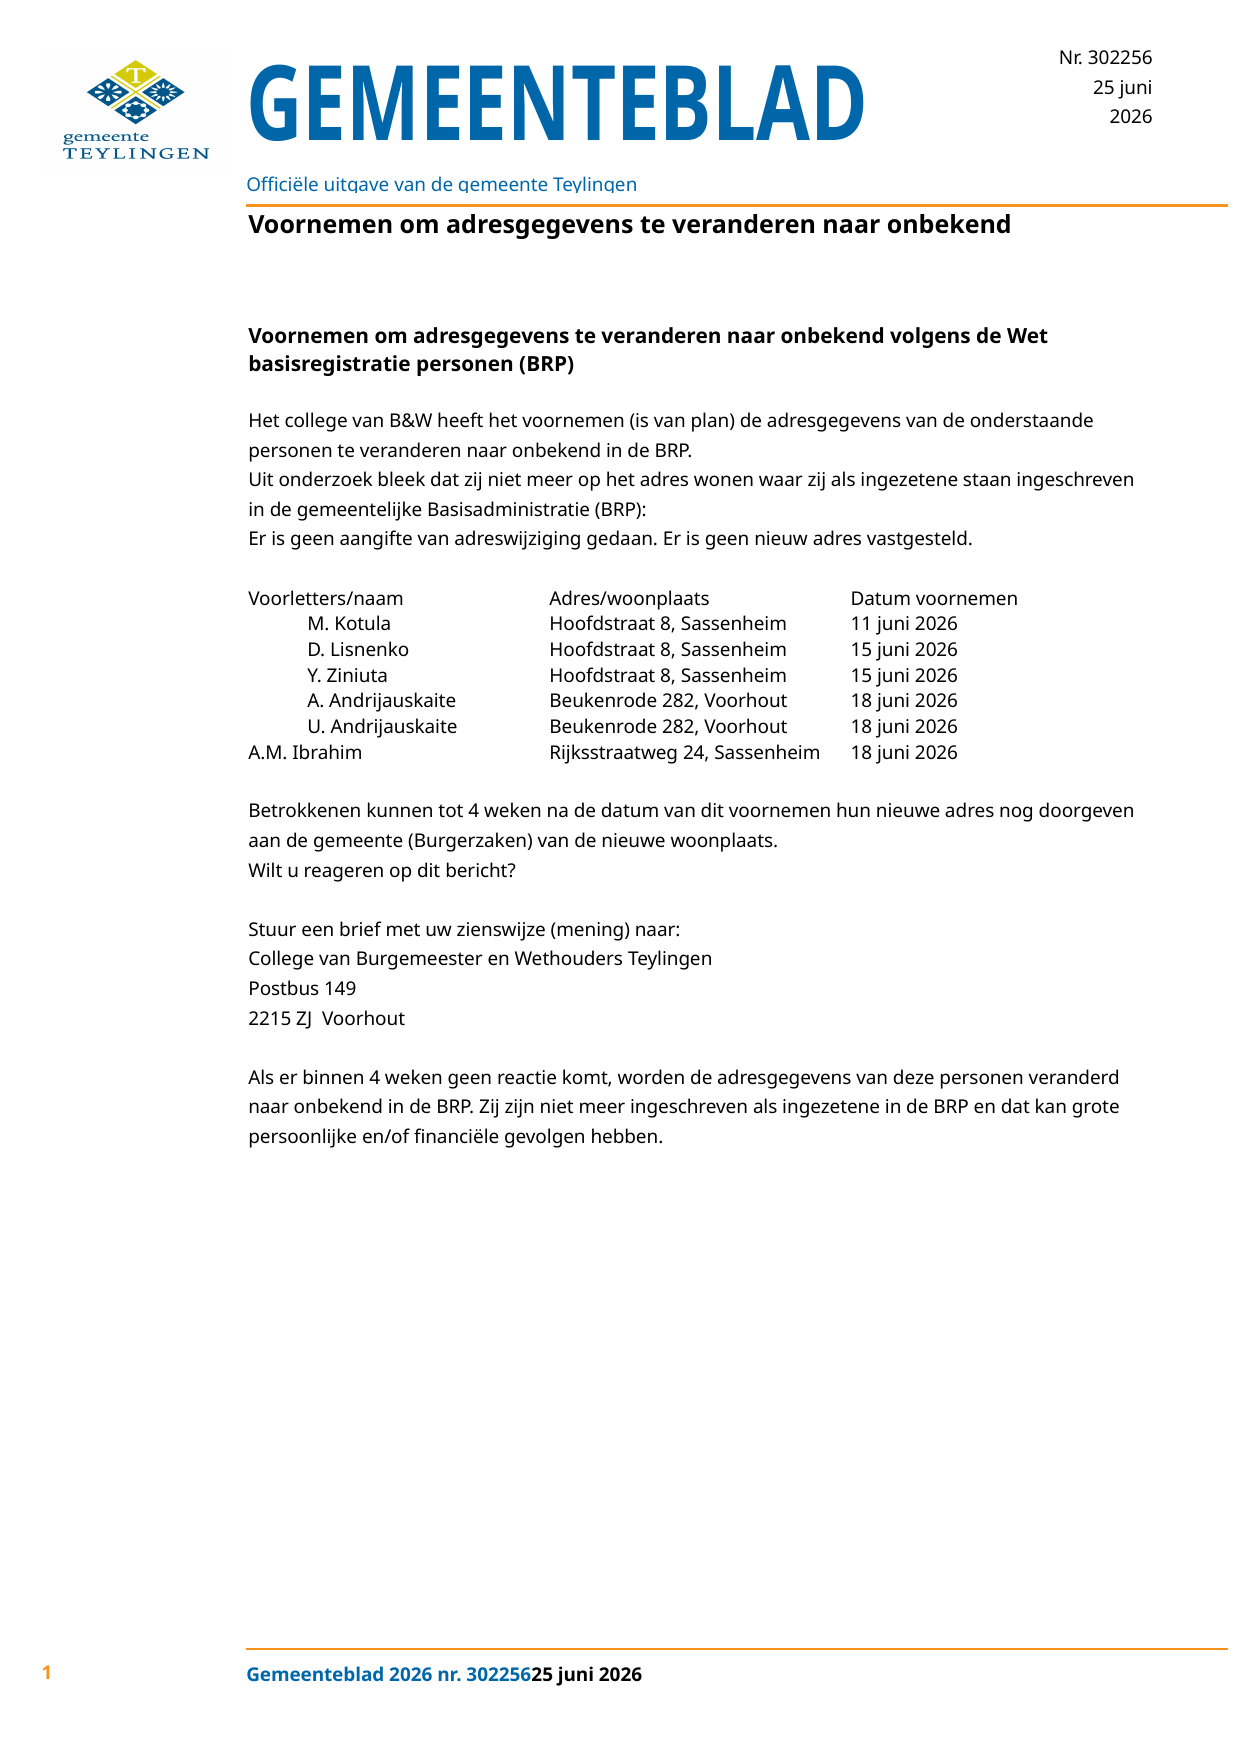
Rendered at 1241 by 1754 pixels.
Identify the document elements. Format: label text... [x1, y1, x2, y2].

table_cell 11 juni 2026 [850, 611, 1152, 636]
table_cell Hoofdstraat 8, Sassenheim [549, 611, 850, 636]
table_cell 18 juni 2026 [850, 714, 1152, 739]
table_cell A. Andrijauskaite [248, 688, 549, 713]
text Er is geen aangifte van adreswijziging gedaan. Er is geen nieuw adres vastgesteld. [248, 526, 1152, 551]
text Stuur een brief met uw zienswijze (mening) naar: [248, 916, 1152, 942]
table_cell Beukenrode 282, Voorhout [549, 714, 850, 739]
text ​​Postbus 149​ [248, 975, 1152, 1001]
table_header Datum voornemen [850, 585, 1152, 611]
table_cell D. Lisnenko [248, 636, 549, 662]
table_cell 18 juni 2026 [850, 688, 1152, 713]
table_header Voorletters/naam [248, 585, 549, 611]
text Het college van B&W heeft het voornemen (is van plan) de adresgegevens van de onderstaande personen te veranderen naar onbekend in de BRP. [248, 407, 1152, 462]
text Wilt u reageren op dit bericht? [248, 857, 1152, 883]
table_cell M. Kotula [248, 611, 549, 636]
text ​​2215 ZJ ​ ​Voorhout​ [248, 1005, 1152, 1031]
text Betrokkenen kunnen tot 4 weken na de datum van dit voornemen hun nieuwe adres nog doorgeven aan de gemeente (Burgerzaken) van de nieuwe woonplaats. [248, 798, 1152, 853]
table_cell Beukenrode 282, Voorhout [549, 688, 850, 713]
table_cell Rijksstraatweg 24, Sassenheim [549, 739, 850, 765]
table_cell 15 juni 2026 [850, 662, 1152, 688]
table_cell Hoofdstraat 8, Sassenheim [549, 662, 850, 688]
table_cell 15 juni 2026 [850, 636, 1152, 662]
text Voornemen om adresgegevens te veranderen naar onbekend volgens de Wet basisregistratie personen (BRP) [248, 321, 1152, 378]
table_cell A.M. Ibrahim [248, 739, 549, 765]
text Als er binnen 4 weken geen reactie komt, worden de adresgegevens van deze personen veranderd naar onbekend in de BRP. Zij zijn niet meer ingeschreven als ingezetene in de BRP en dat kan grote persoonlijke en/of financiële gevolgen hebben. [248, 1064, 1152, 1149]
table_header Adres/woonplaats [549, 585, 850, 611]
table_cell Y. Ziniuta [248, 662, 549, 688]
picture [41, 47, 231, 172]
text College van Burgemeester en Wethouders ​Teylingen​ [248, 946, 1152, 971]
text Voornemen om adresgegevens te veranderen naar onbekend [248, 207, 1152, 241]
table_cell Hoofdstraat 8, Sassenheim [549, 636, 850, 662]
table_cell 18 juni 2026 [850, 739, 1152, 765]
table_cell U. Andrijauskaite [248, 714, 549, 739]
text Uit onderzoek bleek dat zij niet meer op het adres wonen waar zij als ingezetene staan ingeschreven in de gemeentelijke Basisadministratie (BRP): [248, 466, 1152, 522]
